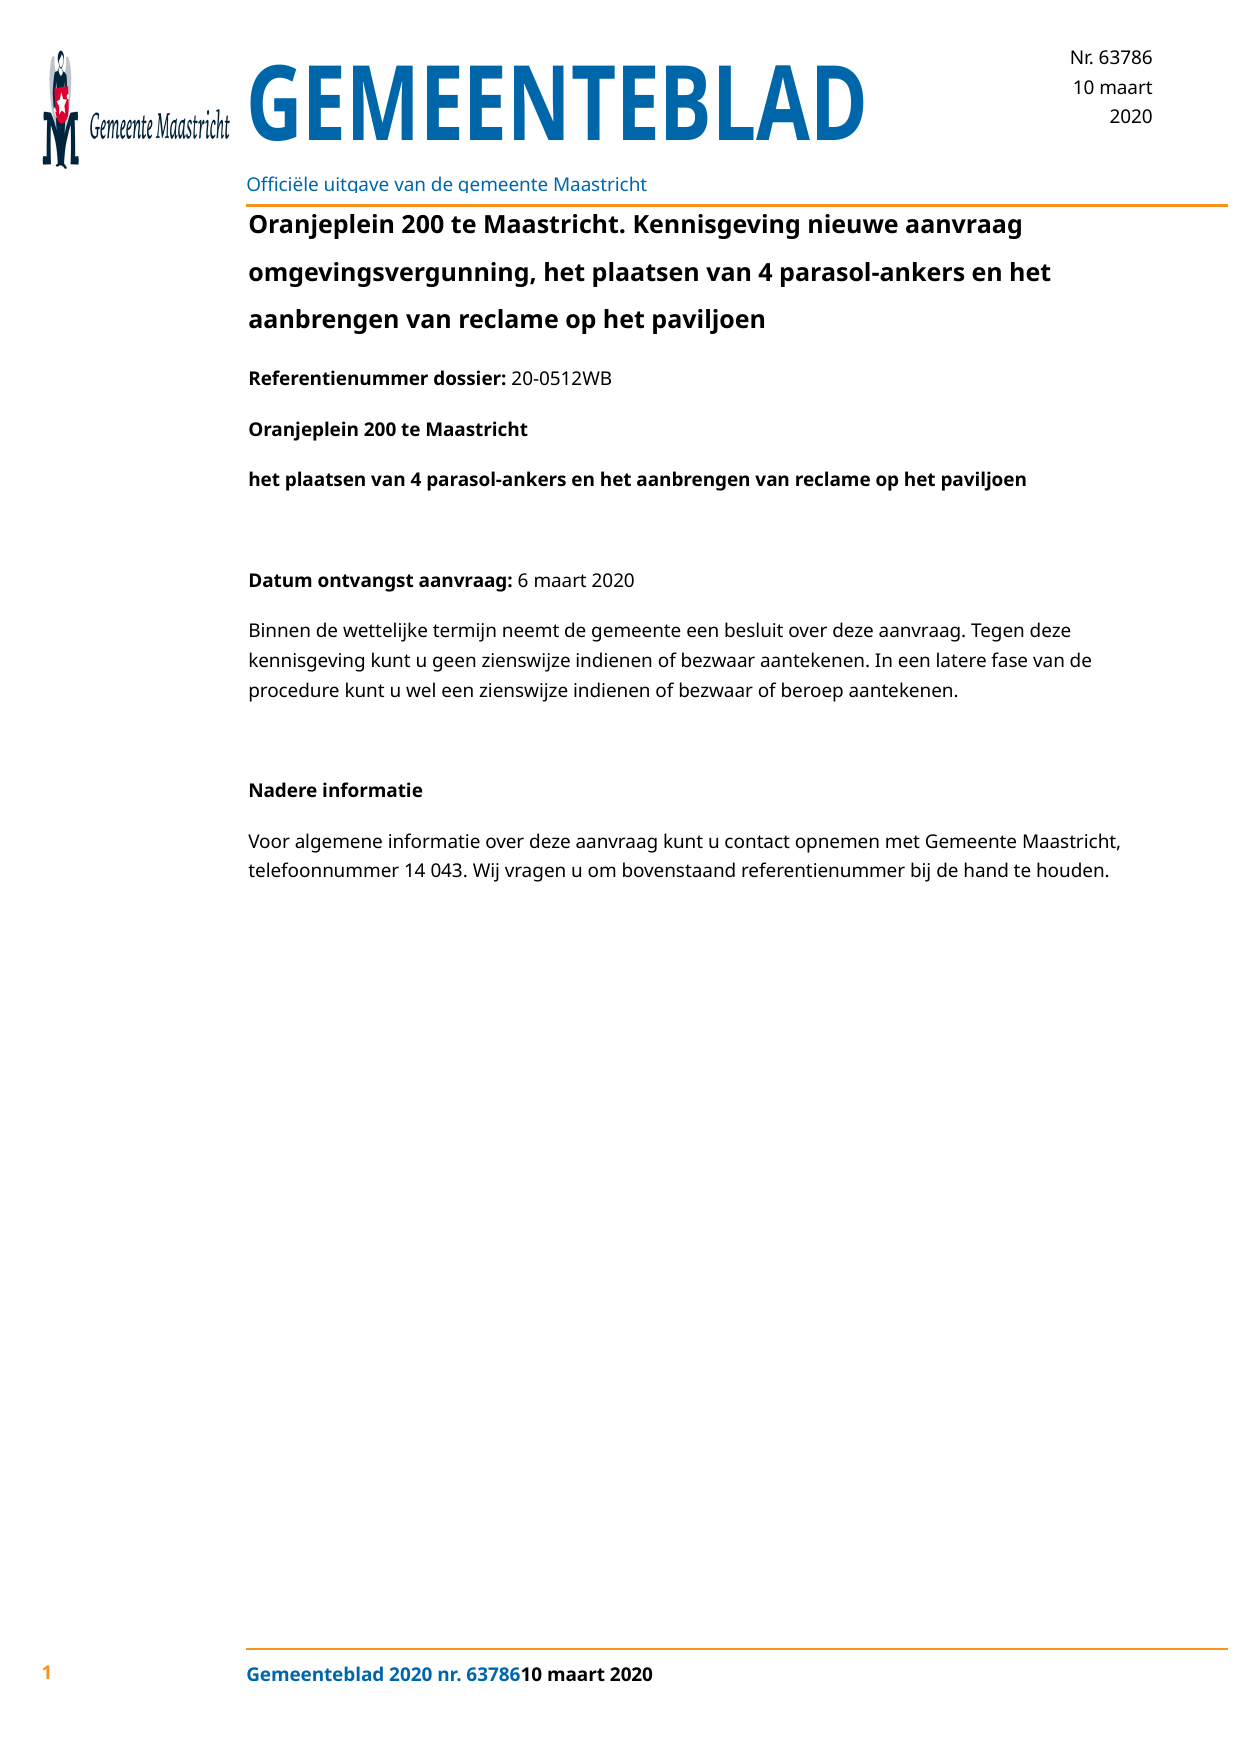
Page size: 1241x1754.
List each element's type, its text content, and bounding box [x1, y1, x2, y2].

text Datum ontvangst aanvraag: 6 maart 2020 [248, 567, 1152, 593]
text het plaatsen van 4 parasol-ankers en het aanbrengen van reclame op het paviljoen [248, 466, 1152, 492]
text Referentienummer dossier: 20-0512WB [248, 366, 1152, 391]
text Binnen de wettelijke termijn neemt de gemeente een besluit over deze aanvraag. Tegen deze kennisgeving kunt u geen zienswijze indienen of bezwaar aantekenen. In een latere fase van de procedure kunt u wel een zienswijze indienen of bezwaar of beroep aantekenen. [248, 618, 1152, 702]
text Oranjeplein 200 te Maastricht. Kennisgeving nieuwe aanvraag omgevingsvergunning, het plaatsen van 4 parasol-ankers en het aanbrengen van reclame op het paviljoen [248, 207, 1152, 336]
text Oranjeplein 200 te Maastricht [248, 416, 1152, 442]
text Nadere informatie [248, 778, 1152, 803]
text Voor algemene informatie over deze aanvraag kunt u contact opnemen met Gemeente Maastricht, telefoonnummer 14 043. Wij vragen u om bovenstaand referentienummer bij de hand te houden. [248, 828, 1152, 883]
picture [41, 47, 231, 172]
